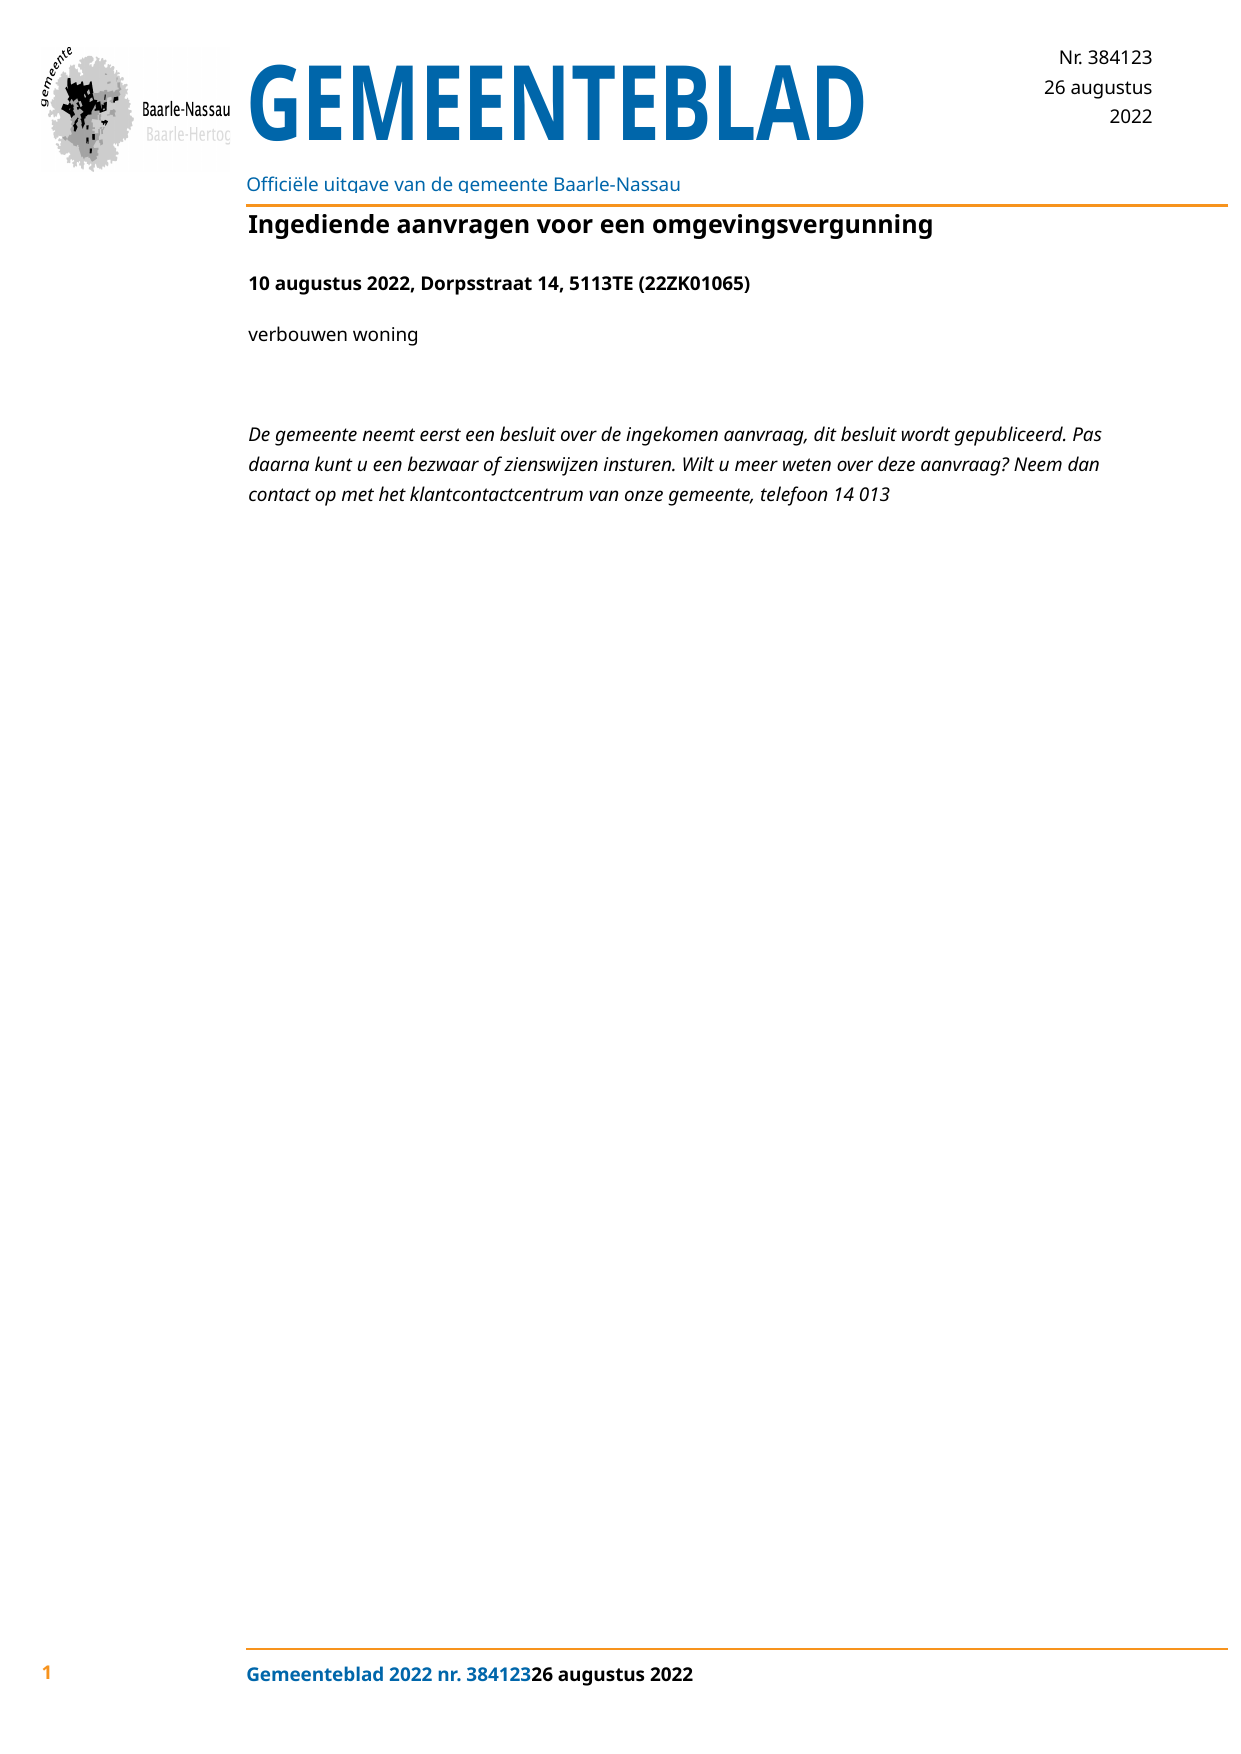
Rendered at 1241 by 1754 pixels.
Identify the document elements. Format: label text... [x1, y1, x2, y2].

text Ingediende aanvragen voor een omgevingsvergunning [248, 207, 1152, 241]
text 10 augustus 2022, Dorpsstraat 14, 5113TE (22ZK01065) [248, 270, 1152, 296]
text De gemeente neemt eerst een besluit over de ingekomen aanvraag, dit besluit wordt gepubliceerd. Pas daarna kunt u een bezwaar of zienswijzen insturen. Wilt u meer weten over deze aanvraag? Neem dan contact op met het klantcontactcentrum van onze gemeente, telefoon 14 013 [248, 422, 1152, 506]
text verbouwen woning [248, 321, 1152, 346]
picture [41, 47, 231, 172]
